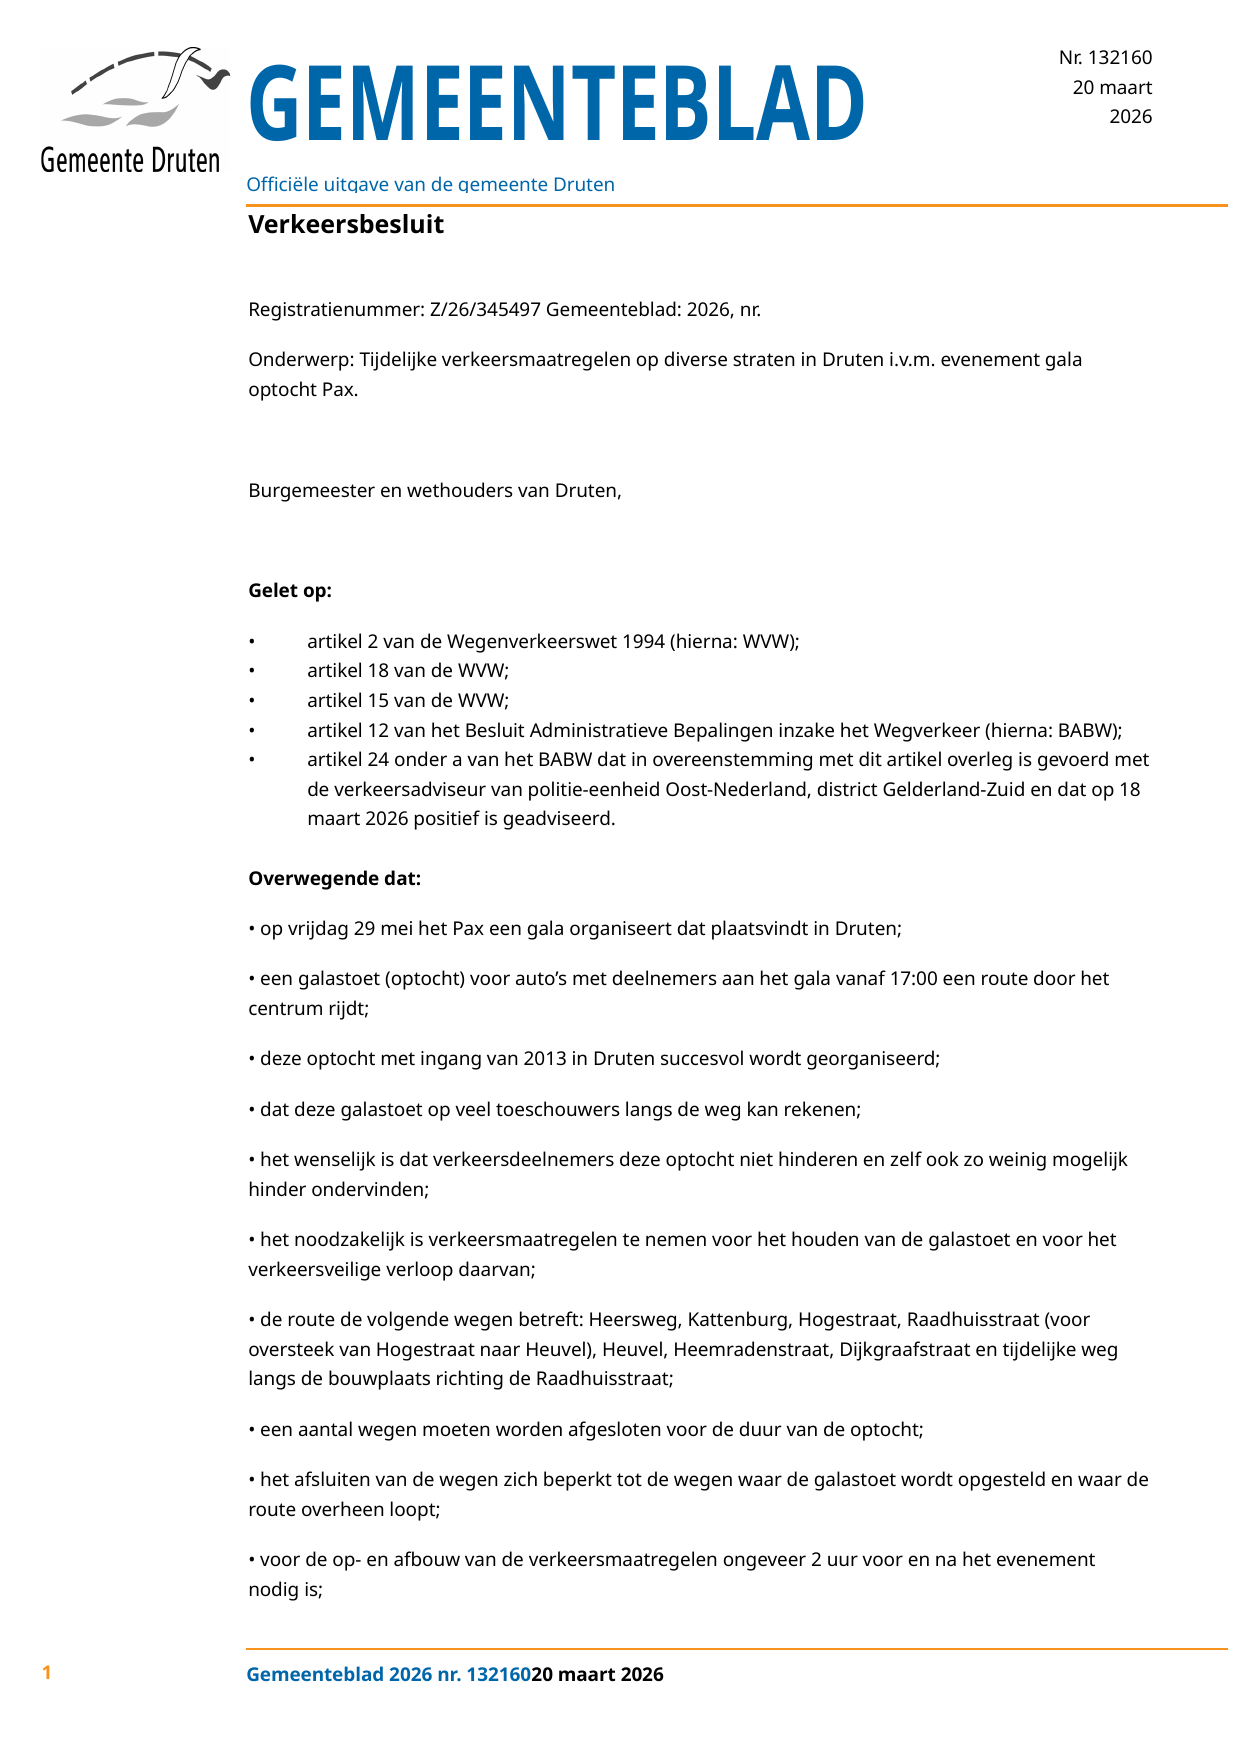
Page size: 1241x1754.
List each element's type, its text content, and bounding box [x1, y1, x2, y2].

picture [41, 47, 231, 172]
text • een aantal wegen moeten worden afgesloten voor de duur van de optocht; [248, 1416, 1152, 1442]
text Gelet op: [248, 578, 1152, 603]
list artikel 24 onder a van het BABW dat in overeenstemming met dit artikel overleg is gevoerd met de verkeersadviseur van politie-eenheid Oost-Nederland, district Gelderland-Zuid en dat op 18 maart 2026 positief is geadviseerd. [248, 746, 1152, 831]
list artikel 12 van het Besluit Administratieve Bepalingen inzake het Wegverkeer (hierna: BABW); [248, 717, 1152, 743]
text • het wenselijk is dat verkeersdeelnemers deze optocht niet hinderen en zelf ook zo weinig mogelijk hinder ondervinden; [248, 1146, 1152, 1202]
text • dat deze galastoet op veel toeschouwers langs de weg kan rekenen; [248, 1096, 1152, 1122]
text Registratienummer: Z/26/345497 Gemeenteblad: 2026, nr. [248, 296, 1152, 322]
text • de route de volgende wegen betreft: Heersweg, Kattenburg, Hogestraat, Raadhuisstraat (voor oversteek van Hogestraat naar Heuvel), Heuvel, Heemradenstraat, Dijkgraafstraat en tijdelijke weg langs de bouwplaats richting de Raadhuisstraat; [248, 1306, 1152, 1391]
list artikel 2 van de Wegenverkeerswet 1994 (hierna: WVW); [248, 628, 1152, 654]
text Verkeersbesluit [248, 207, 1152, 241]
text • deze optocht met ingang van 2013 in Druten succesvol wordt georganiseerd; [248, 1046, 1152, 1071]
text Overwegende dat: [248, 865, 1152, 891]
list artikel 15 van de WVW; [248, 687, 1152, 713]
list artikel 18 van de WVW; [248, 658, 1152, 683]
text • het afsluiten van de wegen zich beperkt tot de wegen waar de galastoet wordt opgesteld en waar de route overheen loopt; [248, 1466, 1152, 1522]
text • op vrijdag 29 mei het Pax een gala organiseert dat plaatsvindt in Druten; [248, 915, 1152, 941]
text • het noodzakelijk is verkeersmaatregelen te nemen voor het houden van de galastoet en voor het verkeersveilige verloop daarvan; [248, 1226, 1152, 1282]
text • voor de op- en afbouw van de verkeersmaatregelen ongeveer 2 uur voor en na het evenement nodig is; [248, 1546, 1152, 1602]
text Burgemeester en wethouders van Druten, [248, 477, 1152, 503]
text Onderwerp: Tijdelijke verkeersmaatregelen op diverse straten in Druten i.v.m. evenement gala optocht Pax. [248, 346, 1152, 402]
text • een galastoet (optocht) voor auto’s met deelnemers aan het gala vanaf 17:00 een route door het centrum rijdt; [248, 966, 1152, 1021]
